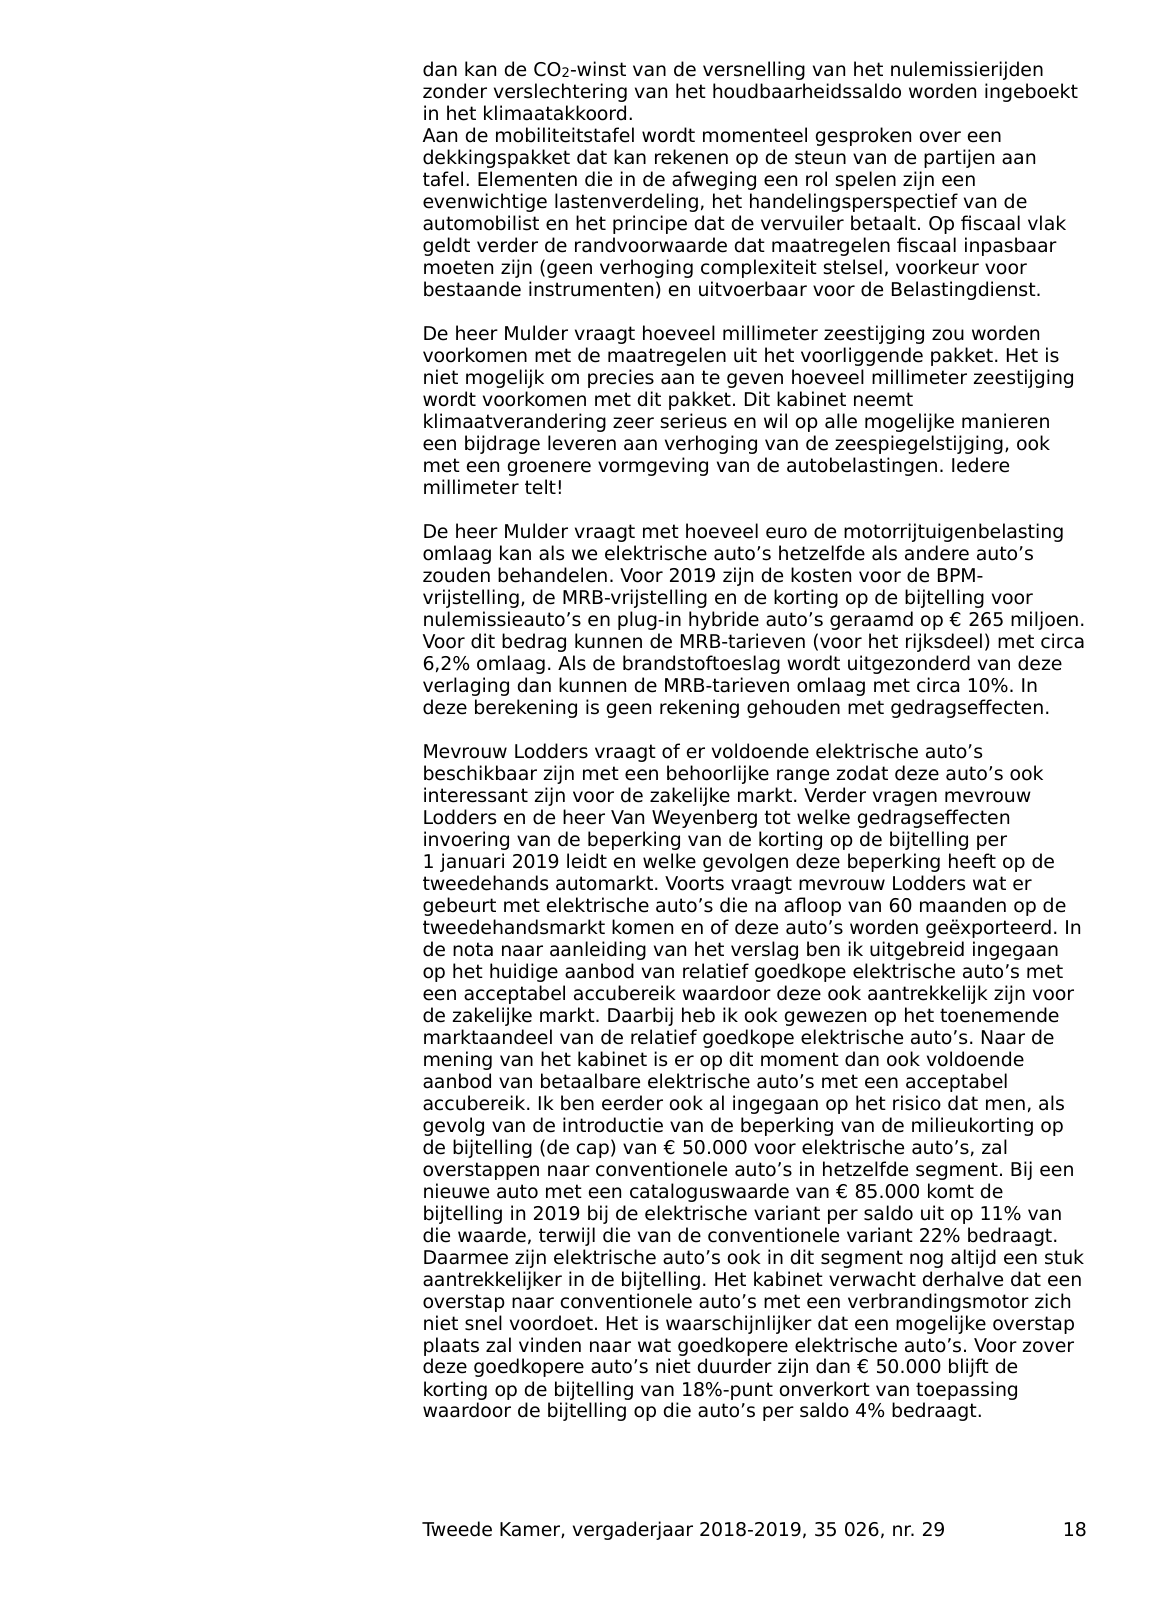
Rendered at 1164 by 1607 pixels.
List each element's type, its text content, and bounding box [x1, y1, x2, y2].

text Mevrouw Lodders vraagt of er voldoende elektrische auto’s beschikbaar zijn met een behoorlijke range zodat deze auto’s ook interessant zijn voor de zakelijke markt. Verder vragen mevrouw Lodders en de heer Van Weyenberg tot welke gedragseffecten invoering van de beperking van de korting op de bijtelling per 1 januari 2019 leidt en welke gevolgen deze beperking heeft op de tweedehands automarkt. Voorts vraagt mevrouw Lodders wat er gebeurt met elektrische auto’s die na afloop van 60 maanden op de tweedehandsmarkt komen en of deze auto’s worden geëxporteerd. In de nota naar aanleiding van het verslag ben ik uitgebreid ingegaan op het huidige aanbod van relatief goedkope elektrische auto’s met een acceptabel accubereik waardoor deze ook aantrekkelijk zijn voor de zakelijke markt. Daarbij heb ik ook gewezen op het toenemende marktaandeel van de relatief goedkope elektrische auto’s. Naar de mening van het kabinet is er op dit moment dan ook voldoende aanbod van betaalbare elektrische auto’s met een acceptabel accubereik. Ik ben eerder ook al ingegaan op het risico dat men, als gevolg van de introductie van de beperking van de milieukorting op de bijtelling (de cap) van € 50.000 voor elektrische auto’s, zal overstappen naar conventionele auto’s in hetzelfde segment. Bij een nieuwe auto met een cataloguswaarde van € 85.000 komt de bijtelling in 2019 bij de elektrische variant per saldo uit op 11% van die waarde, terwijl die van de conventionele variant 22% bedraagt. Daarmee zijn elektrische auto’s ook in dit segment nog altijd een stuk aantrekkelijker in de bijtelling. Het kabinet verwacht derhalve dat een overstap naar conventionele auto’s met een verbrandingsmotor zich niet snel voordoet. Het is waarschijnlijker dat een mogelijke overstap plaats zal vinden naar wat goedkopere elektrische auto’s. Voor zover deze goedkopere auto’s niet duurder zijn dan € 50.000 blijft de korting op de bijtelling van 18%-punt onverkort van toepassing waardoor de bijtelling op die auto’s per saldo 4% bedraagt. [422, 741, 1087, 1422]
text dan kan de CO2-winst van de versnelling van het nulemissierijden zonder verslechtering van het houdbaarheidssaldo worden ingeboekt in het klimaatakkoord. [422, 59, 1087, 125]
text De heer Mulder vraagt met hoeveel euro de motorrijtuigenbelasting omlaag kan als we elektrische auto’s hetzelfde als andere auto’s zouden behandelen. Voor 2019 zijn de kosten voor de BPM-vrijstelling, de MRB-vrijstelling en de korting op de bijtelling voor nulemissieauto’s en plug-in hybride auto’s geraamd op € 265 miljoen. Voor dit bedrag kunnen de MRB-tarieven (voor het rijksdeel) met circa 6,2% omlaag. Als de brandstoftoeslag wordt uitgezonderd van deze verlaging dan kunnen de MRB-tarieven omlaag met circa 10%. In deze berekening is geen rekening gehouden met gedragseffecten. [422, 521, 1087, 719]
text Aan de mobiliteitstafel wordt momenteel gesproken over een dekkingspakket dat kan rekenen op de steun van de partijen aan tafel. Elementen die in de afweging een rol spelen zijn een evenwichtige lastenverdeling, het handelingsperspectief van de automobilist en het principe dat de vervuiler betaalt. Op fiscaal vlak geldt verder de randvoorwaarde dat maatregelen fiscaal inpasbaar moeten zijn (geen verhoging complexiteit stelsel, voorkeur voor bestaande instrumenten) en uitvoerbaar voor de Belastingdienst. [422, 125, 1087, 301]
text De heer Mulder vraagt hoeveel millimeter zeestijging zou worden voorkomen met de maatregelen uit het voorliggende pakket. Het is niet mogelijk om precies aan te geven hoeveel millimeter zeestijging wordt voorkomen met dit pakket. Dit kabinet neemt klimaatverandering zeer serieus en wil op alle mogelijke manieren een bijdrage leveren aan verhoging van de zeespiegelstijging, ook met een groenere vormgeving van de autobelastingen. Iedere millimeter telt! [422, 323, 1087, 499]
